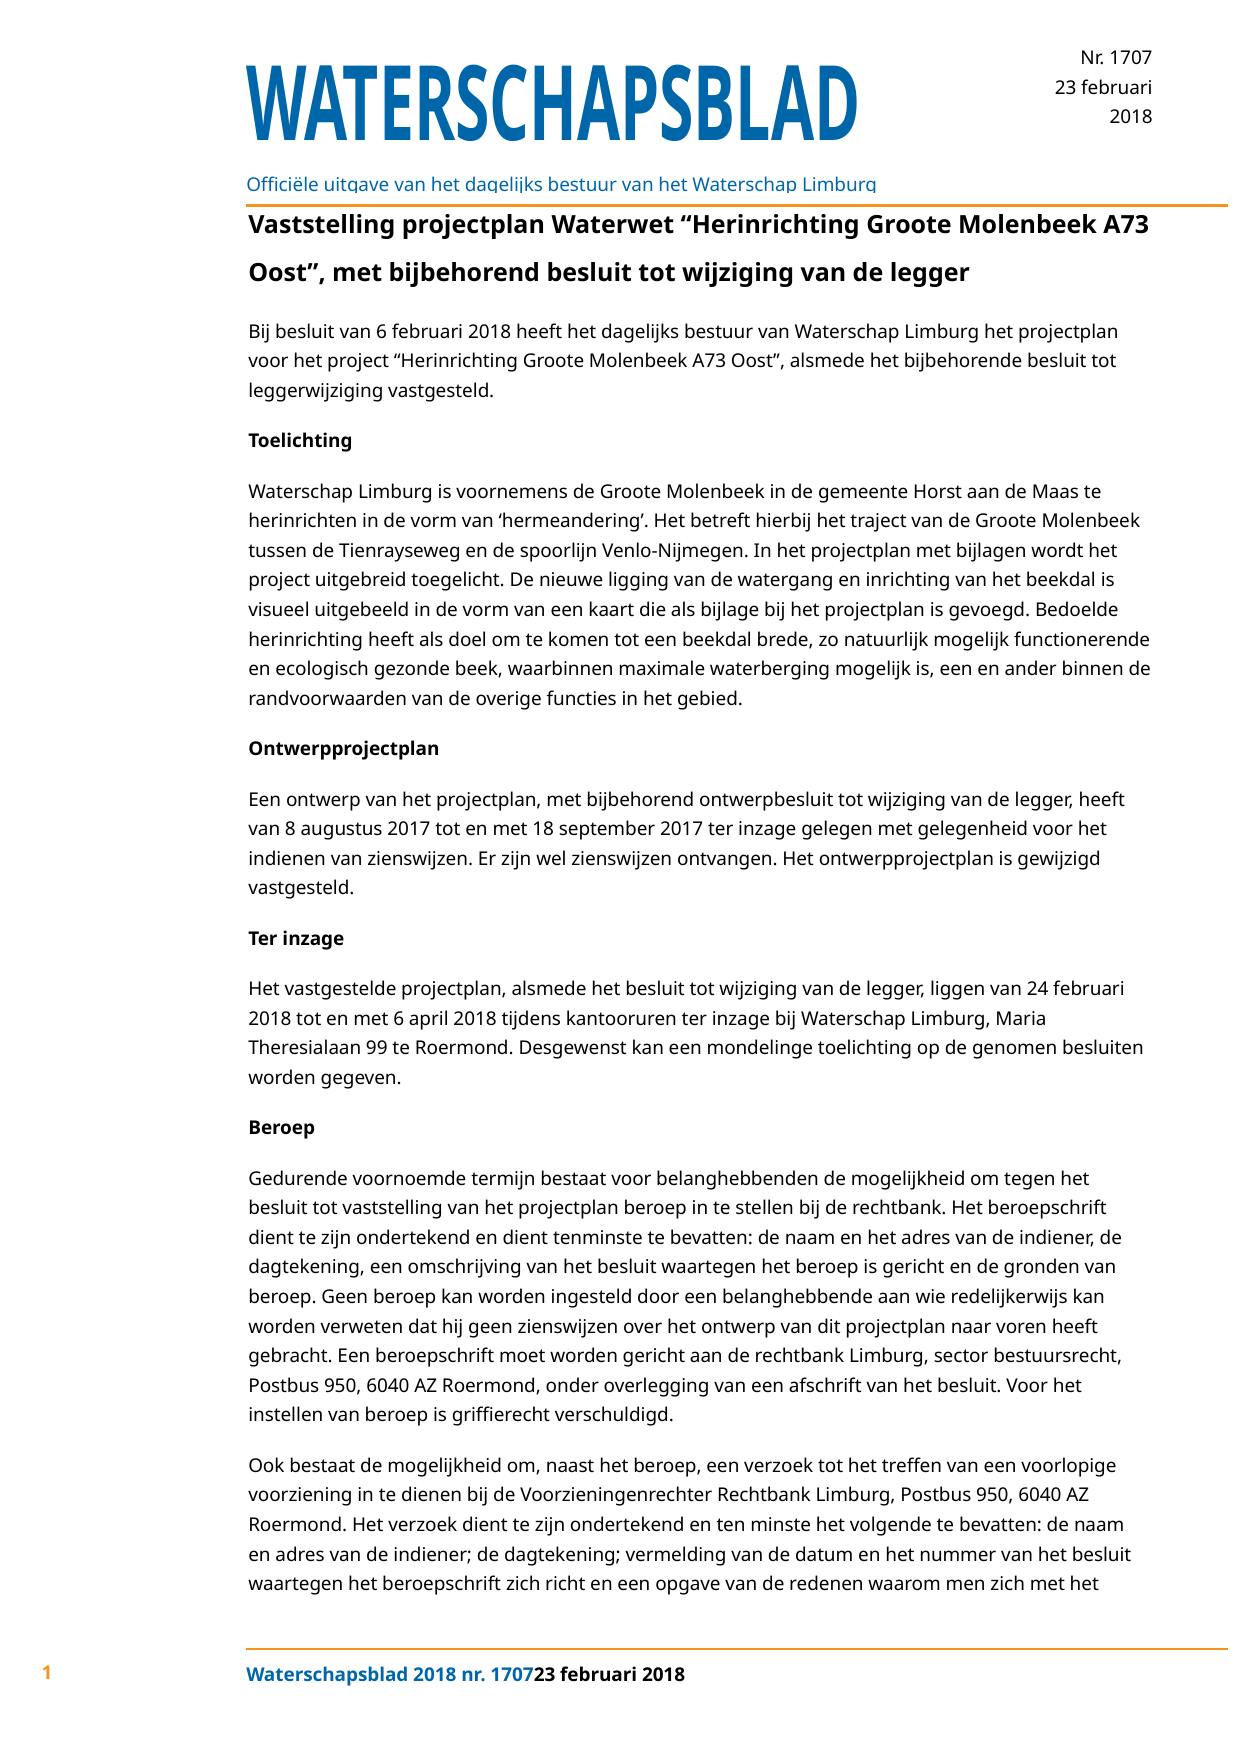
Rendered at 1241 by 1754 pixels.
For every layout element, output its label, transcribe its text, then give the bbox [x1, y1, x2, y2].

text Een ontwerp van het projectplan, met bijbehorend ontwerpbesluit tot wijziging van de legger, heeft van 8 augustus 2017 tot en met 18 september 2017 ter inzage gelegen met gelegenheid voor het indienen van zienswijzen. Er zijn wel zienswijzen ontvangen. Het ontwerpprojectplan is gewijzigd vastgesteld. [248, 786, 1152, 900]
text Waterschap Limburg is voornemens de Groote Molenbeek in de gemeente Horst aan de Maas te herinrichten in de vorm van ‘hermeandering’. Het betreft hierbij het traject van de Groote Molenbeek tussen de Tienrayseweg en de spoorlijn Venlo-Nijmegen. In het projectplan met bijlagen wordt het project uitgebreid toegelicht. De nieuwe ligging van de watergang en inrichting van het beekdal is visueel uitgebeeld in de vorm van een kaart die als bijlage bij het projectplan is gevoegd. Bedoelde herinrichting heeft als doel om te komen tot een beekdal brede, zo natuurlijk mogelijk functionerende en ecologisch gezonde beek, waarbinnen maximale waterberging mogelijk is, een en ander binnen de randvoorwaarden van de overige functies in het gebied. [248, 478, 1152, 711]
text Gedurende voornoemde termijn bestaat voor belanghebbenden de mogelijkheid om tegen het besluit tot vaststelling van het projectplan beroep in te stellen bij de rechtbank. Het beroepschrift dient te zijn ondertekend en dient tenminste te bevatten: de naam en het adres van de indiener, de dagtekening, een omschrijving van het besluit waartegen het beroep is gericht en de gronden van beroep. Geen beroep kan worden ingesteld door een belanghebbende aan wie redelijkerwijs kan worden verweten dat hij geen zienswijzen over het ontwerp van dit projectplan naar voren heeft gebracht. Een beroepschrift moet worden gericht aan de rechtbank Limburg, sector bestuursrecht, Postbus 950, 6040 AZ Roermond, onder overlegging van een afschrift van het besluit. Voor het instellen van beroep is griffierecht verschuldigd. [248, 1165, 1152, 1427]
text Ontwerpprojectplan [248, 735, 1152, 761]
text Het vastgestelde projectplan, alsmede het besluit tot wijziging van de legger, liggen van 24 februari 2018 tot en met 6 april 2018 tijdens kantooruren ter inzage bij Waterschap Limburg, Maria Theresialaan 99 te Roermond. Desgewenst kan een mondelinge toelichting op de genomen besluiten worden gegeven. [248, 975, 1152, 1090]
text Bij besluit van 6 februari 2018 heeft het dagelijks bestuur van Waterschap Limburg het projectplan voor het project “Herinrichting Groote Molenbeek A73 Oost”, alsmede het bijbehorende besluit tot leggerwijziging vastgesteld. [248, 318, 1152, 403]
text Vaststelling projectplan Waterwet “Herinrichting Groote Molenbeek A73 Oost”, met bijbehorend besluit tot wijziging van de legger [248, 207, 1152, 288]
text Ter inzage [248, 925, 1152, 951]
text Ook bestaat de mogelijkheid om, naast het beroep, een verzoek tot het treffen van een voorlopige voorziening in te dienen bij de Voorzieningenrechter Rechtbank Limburg, Postbus 950, 6040 AZ Roermond. Het verzoek dient te zijn ondertekend en ten minste het volgende te bevatten: de naam en adres van de indiener; de dagtekening; vermelding van de datum en het nummer van het besluit waartegen het beroepschrift zich richt en een opgave van de redenen waarom men zich met het [248, 1452, 1152, 1596]
text Beroep [248, 1114, 1152, 1140]
text Toelichting [248, 427, 1152, 453]
picture [41, 47, 231, 172]
